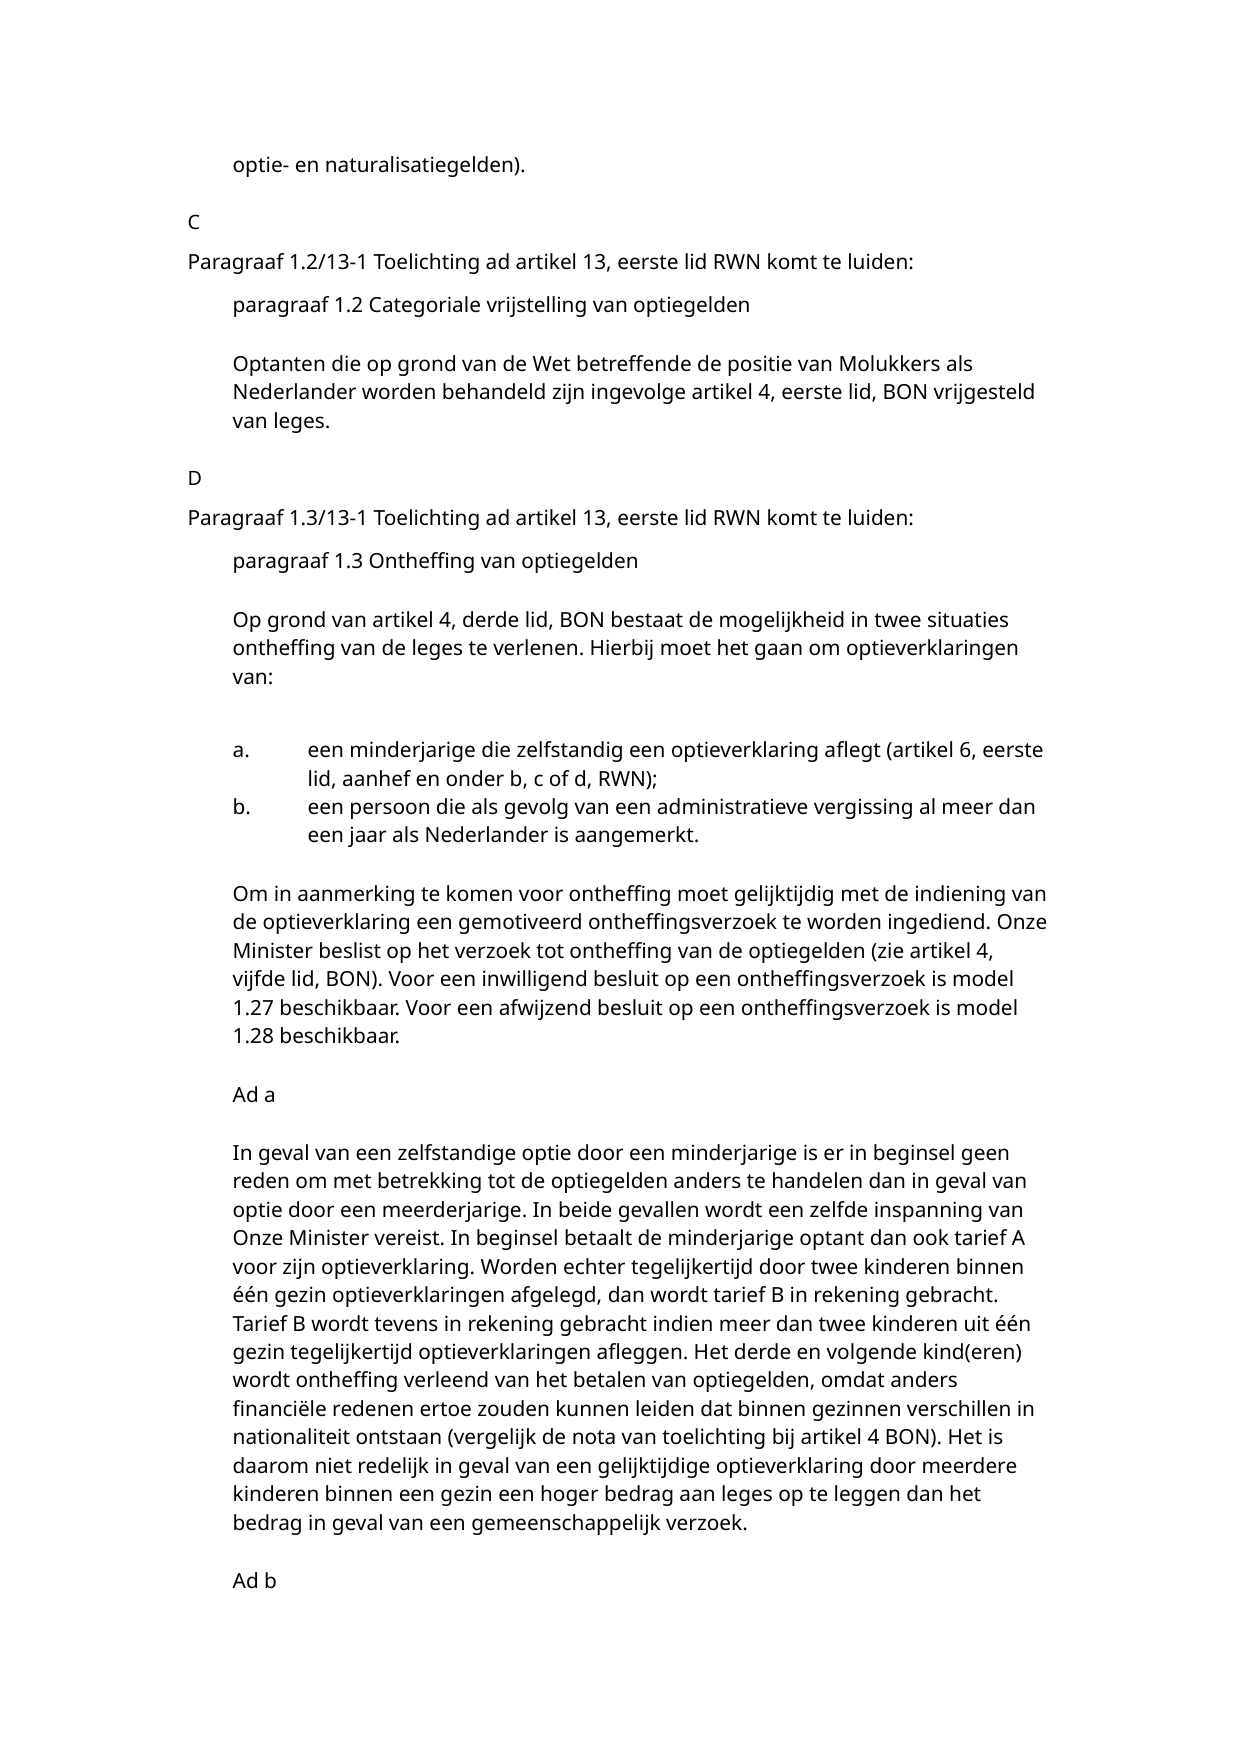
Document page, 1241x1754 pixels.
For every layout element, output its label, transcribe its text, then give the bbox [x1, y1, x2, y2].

list een persoon die als gevolg van een administratieve vergissing al meer dan een jaar als Nederlander is aangemerkt. [232, 792, 1053, 849]
text Paragraaf 1.2/13-1 Toelichting ad artikel 13, eerste lid RWN komt te luiden: [187, 247, 1053, 276]
subtitle Ad a [232, 1080, 1053, 1108]
text Op grond van artikel 4, derde lid, BON bestaat de mogelijkheid in twee situaties ontheffing van de leges te verlenen. Hierbij moet het gaan om optieverklaringen van: [232, 605, 1053, 690]
subtitle paragraaf 1.3 Ontheffing van optiegelden [232, 547, 1053, 575]
text In geval van een zelfstandige optie door een minderjarige is er in beginsel geen reden om met betrekking tot de optiegelden anders te handelen dan in geval van optie door een meerderjarige. In beide gevallen wordt een zelfde inspanning van Onze Minister vereist. In beginsel betaalt de minderjarige optant dan ook tarief A voor zijn optieverklaring. Worden echter tegelijkertijd door twee kinderen binnen één gezin optieverklaringen afgelegd, dan wordt tarief B in rekening gebracht. Tarief B wordt tevens in rekening gebracht indien meer dan twee kinderen uit één gezin tegelijkertijd optieverklaringen afleggen. Het derde en volgende kind(eren) wordt ontheffing verleend van het betalen van optiegelden, omdat anders financiële redenen ertoe zouden kunnen leiden dat binnen gezinnen verschillen in nationaliteit ontstaan (vergelijk de nota van toelichting bij artikel 4 BON). Het is daarom niet redelijk in geval van een gelijktijdige optieverklaring door meerdere kinderen binnen een gezin een hoger bedrag aan leges op te leggen dan het bedrag in geval van een gemeenschappelijk verzoek. [232, 1138, 1053, 1536]
text D [187, 464, 1053, 491]
text Om in aanmerking te komen voor ontheffing moet gelijktijdig met de indiening van de optieverklaring een gemotiveerd ontheffingsverzoek te worden ingediend. Onze Minister beslist op het verzoek tot ontheffing van de optiegelden (zie artikel 4, vijfde lid, BON). Voor een inwilligend besluit op een ontheffingsverzoek is model 1.27 beschikbaar. Voor een afwijzend besluit op een ontheffingsverzoek is model 1.28 beschikbaar. [232, 879, 1053, 1050]
text Optanten die op grond van de Wet betreffende de positie van Molukkers als Nederlander worden behandeld zijn ingevolge artikel 4, eerste lid, BON vrijgesteld van leges. [232, 349, 1053, 434]
list een minderjarige die zelfstandig een optieverklaring aflegt (artikel 6, eerste lid, aanhef en onder b, c of d, RWN); [232, 735, 1053, 792]
text Paragraaf 1.3/13-1 Toelichting ad artikel 13, eerste lid RWN komt te luiden: [187, 503, 1053, 532]
subtitle Ad b [232, 1566, 1053, 1595]
subtitle paragraaf 1.2 Categoriale vrijstelling van optiegelden [232, 291, 1053, 319]
text optie- en naturalisatiegelden). [232, 150, 1053, 178]
text C [187, 208, 1053, 235]
